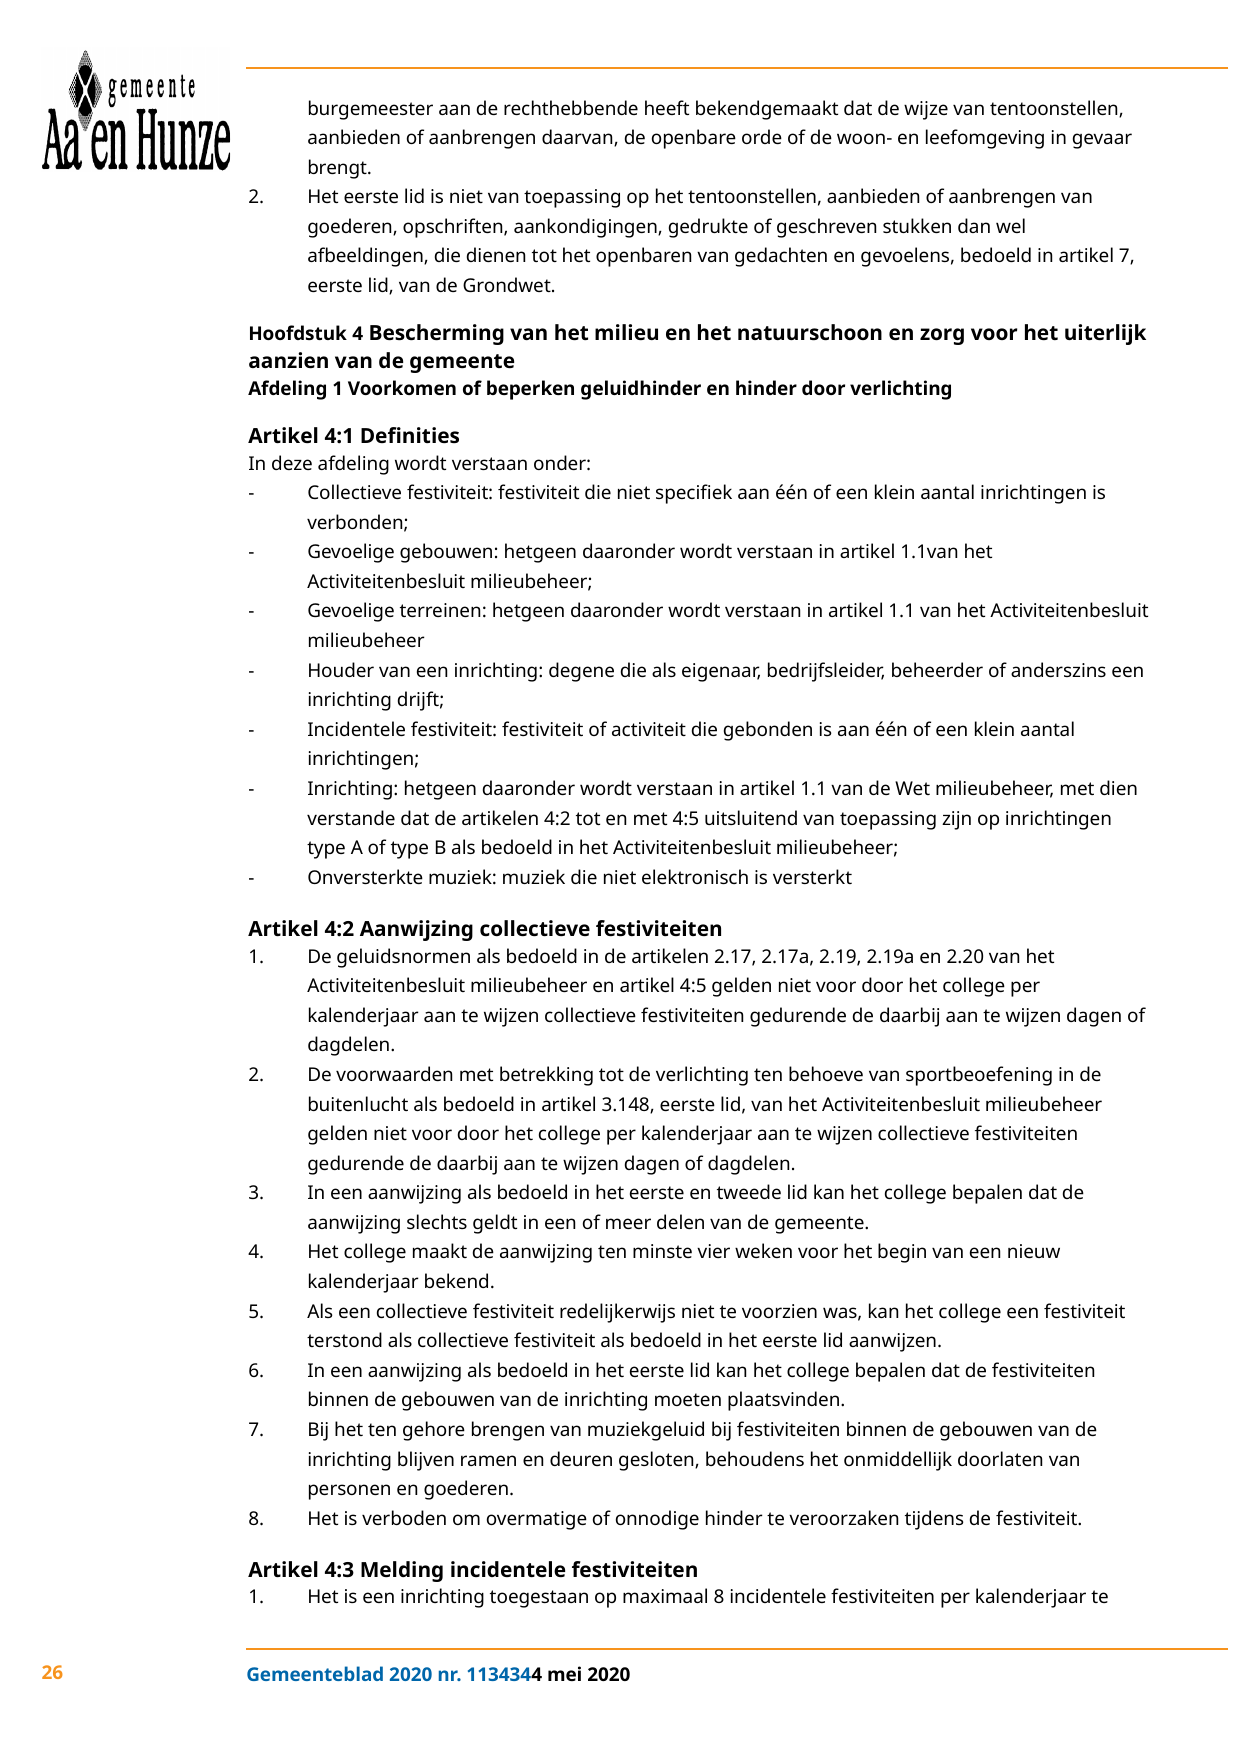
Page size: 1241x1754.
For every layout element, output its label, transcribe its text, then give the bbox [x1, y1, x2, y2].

text Artikel 4:2 Aanwijzing collectieve festiviteiten [248, 914, 1152, 943]
list burgemeester aan de rechthebbende heeft bekendgemaakt dat de wijze van tentoonstellen, aanbieden of aanbrengen daarvan, de openbare orde of de woon- en leefomgeving in gevaar brengt. [248, 95, 1152, 180]
text Hoofdstuk 4 Bescherming van het milieu en het natuurschoon en zorg voor het uiterlijk aanzien van de gemeente [248, 318, 1152, 375]
list Het college maakt de aanwijzing ten minste vier weken voor het begin van een nieuw kalenderjaar bekend. [248, 1239, 1152, 1294]
list Gevoelige gebouwen: hetgeen daaronder wordt verstaan in artikel 1.1van het Activiteitenbesluit milieubeheer; [248, 538, 1152, 594]
list Incidentele festiviteit: festiviteit of activiteit die gebonden is aan één of een klein aantal inrichtingen; [248, 716, 1152, 771]
list Als een collectieve festiviteit redelijkerwijs niet te voorzien was, kan het college een festiviteit terstond als collectieve festiviteit als bedoeld in het eerste lid aanwijzen. [248, 1298, 1152, 1353]
list Inrichting: hetgeen daaronder wordt verstaan in artikel 1.1 van de Wet milieubeheer, met dien verstande dat de artikelen 4:2 tot en met 4:5 uitsluitend van toepassing zijn op inrichtingen type A of type B als bedoeld in het Activiteitenbesluit milieubeheer; [248, 775, 1152, 860]
list Het eerste lid is niet van toepassing op het tentoonstellen, aanbieden of aanbrengen van goederen, opschriften, aankondigingen, gedrukte of geschreven stukken dan wel afbeeldingen, die dienen tot het openbaren van gedachten en gevoelens, bedoeld in artikel 7, eerste lid, van de Grondwet. [248, 183, 1152, 298]
list In een aanwijzing als bedoeld in het eerste en tweede lid kan het college bepalen dat de aanwijzing slechts geldt in een of meer delen van de gemeente. [248, 1179, 1152, 1235]
list De geluidsnormen als bedoeld in de artikelen 2.17, 2.17a, 2.19, 2.19a en 2.20 van het Activiteitenbesluit milieubeheer en artikel 4:5 gelden niet voor door het college per kalenderjaar aan te wijzen collectieve festiviteiten gedurende de daarbij aan te wijzen dagen of dagdelen. [248, 943, 1152, 1057]
picture [41, 47, 231, 172]
text Afdeling 1 Voorkomen of beperken geluidhinder en hinder door verlichting [248, 375, 1152, 401]
list Collectieve festiviteit: festiviteit die niet specifiek aan één of een klein aantal inrichtingen is verbonden; [248, 479, 1152, 535]
list Bij het ten gehore brengen van muziekgeluid bij festiviteiten binnen de gebouwen van de inrichting blijven ramen en deuren gesloten, behoudens het onmiddellijk doorlaten van personen en goederen. [248, 1416, 1152, 1501]
list Onversterkte muziek: muziek die niet elektronisch is versterkt [248, 864, 1152, 890]
list Het is een inrichting toegestaan op maximaal 8 incidentele festiviteiten per kalenderjaar te [248, 1584, 1152, 1609]
text Artikel 4:1 Definities [248, 421, 1152, 450]
list Het is verboden om overmatige of onnodige hinder te veroorzaken tijdens de festiviteit. [248, 1505, 1152, 1531]
list In een aanwijzing als bedoeld in het eerste lid kan het college bepalen dat de festiviteiten binnen de gebouwen van de inrichting moeten plaatsvinden. [248, 1357, 1152, 1412]
text In deze afdeling wordt verstaan onder: [248, 450, 1152, 476]
list Houder van een inrichting: degene die als eigenaar, bedrijfsleider, beheerder of anderszins een inrichting drijft; [248, 657, 1152, 712]
text Artikel 4:3 Melding incidentele festiviteiten [248, 1555, 1152, 1584]
list Gevoelige terreinen: hetgeen daaronder wordt verstaan in artikel 1.1 van het Activiteitenbesluit milieubeheer [248, 598, 1152, 653]
list De voorwaarden met betrekking tot de verlichting ten behoeve van sportbeoefening in de buitenlucht als bedoeld in artikel 3.148, eerste lid, van het Activiteitenbesluit milieubeheer gelden niet voor door het college per kalenderjaar aan te wijzen collectieve festiviteiten gedurende de daarbij aan te wijzen dagen of dagdelen. [248, 1061, 1152, 1176]
